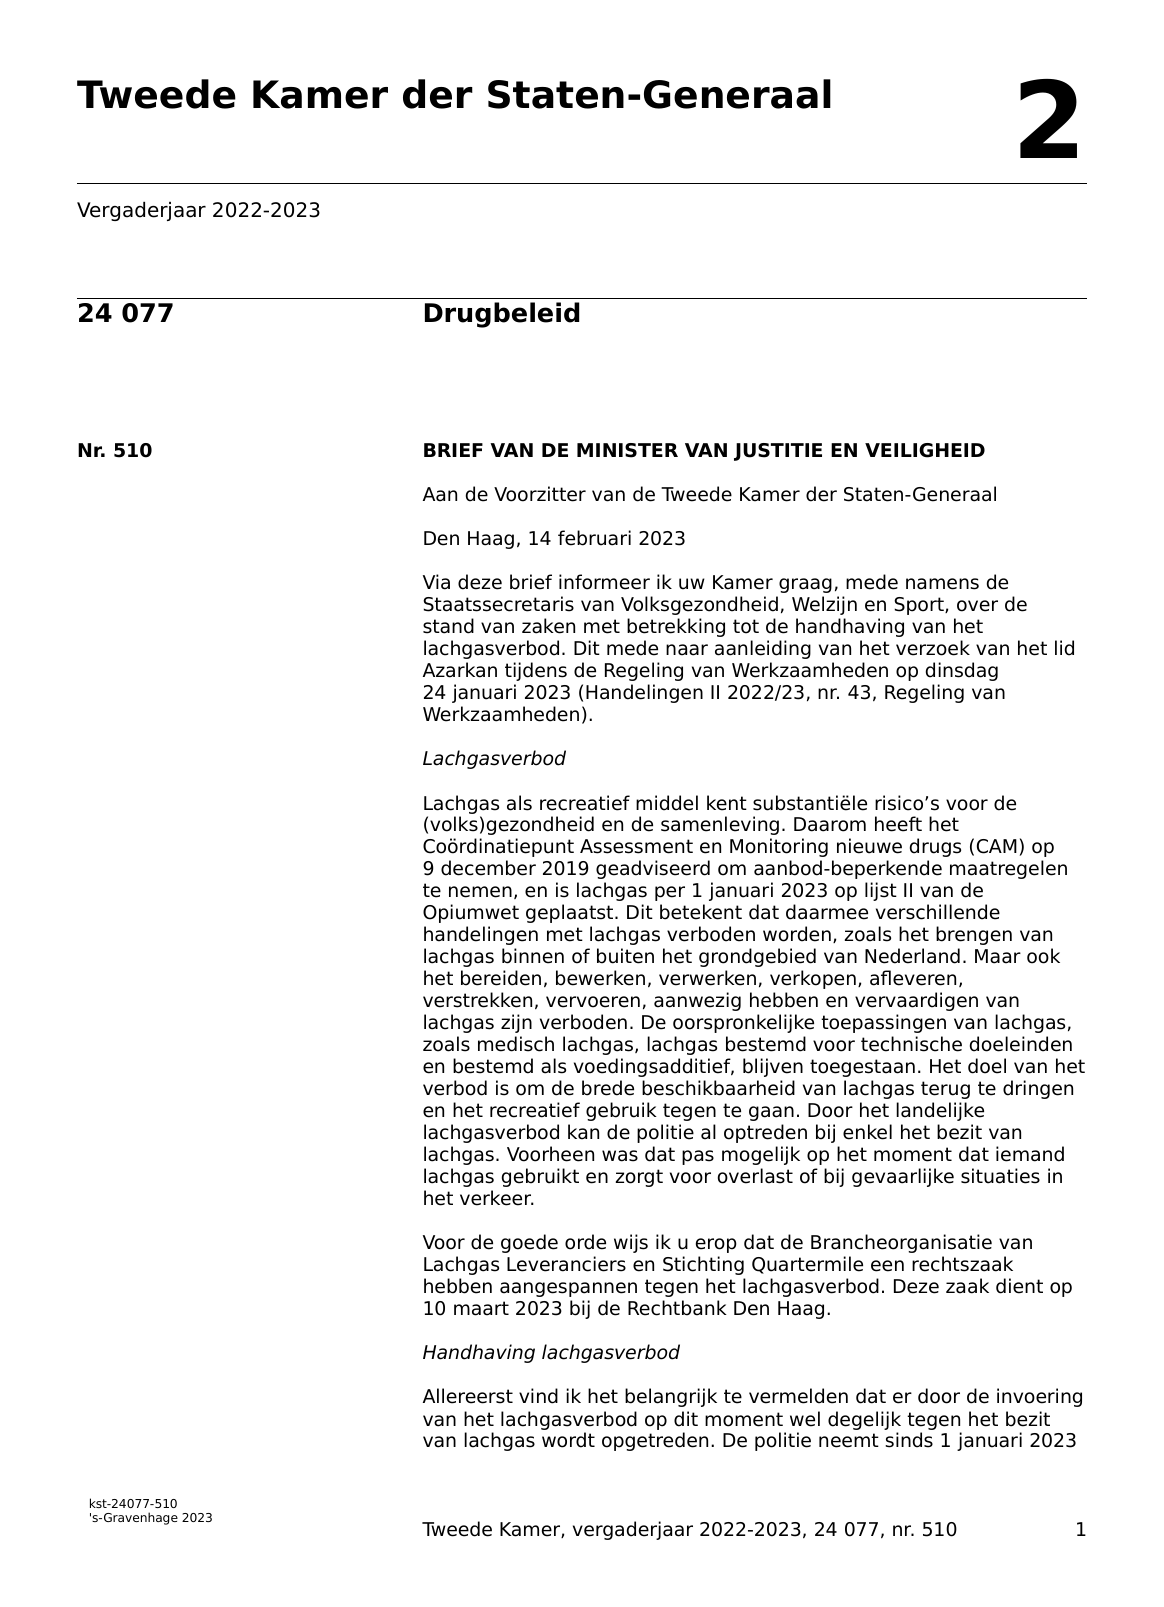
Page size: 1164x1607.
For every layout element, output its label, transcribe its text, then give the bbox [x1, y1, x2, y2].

text Allereerst vind ik het belangrijk te vermelden dat er door de invoering van het lachgasverbod op dit moment wel degelijk tegen het bezit van lachgas wordt opgetreden. De politie neemt sinds 1 januari 2023 [422, 1386, 1087, 1452]
subtitle Nr. 510 BRIEF VAN DE MINISTER VAN JUSTITIE EN VEILIGHEID [77, 440, 1087, 462]
text Via deze brief informeer ik uw Kamer graag, mede namens de Staatssecretaris van Volksgezondheid, Welzijn en Sport, over de stand van zaken met betrekking tot de handhaving van het lachgasverbod. Dit mede naar aanleiding van het verzoek van het lid Azarkan tijdens de Regeling van Werkzaamheden op dinsdag 24 januari 2023 (Handelingen II 2022/23, nr. 43, Regeling van Werkzaamheden). [422, 572, 1087, 726]
table_header Tweede Kamer der Staten-Generaal [77, 59, 886, 183]
table_header 2 [886, 59, 1087, 183]
subtitle Lachgasverbod [422, 748, 1087, 770]
subtitle 24 077 Drugbeleid [77, 299, 1087, 329]
text Lachgas als recreatief middel kent substantiële risico’s voor de (volks)gezondheid en de samenleving. Daarom heeft het Coördinatiepunt Assessment en Monitoring nieuwe drugs (CAM) op 9 december 2019 geadviseerd om aanbod-beperkende maatregelen te nemen, en is lachgas per 1 januari 2023 op lijst II van de Opiumwet geplaatst. Dit betekent dat daarmee verschillende handelingen met lachgas verboden worden, zoals het brengen van lachgas binnen of buiten het grondgebied van Nederland. Maar ook het bereiden, bewerken, verwerken, verkopen, afleveren, verstrekken, vervoeren, aanwezig hebben en vervaardigen van lachgas zijn verboden. De oorspronkelijke toepassingen van lachgas, zoals medisch lachgas, lachgas bestemd voor technische doeleinden en bestemd als voedingsadditief, blijven toegestaan. Het doel van het verbod is om de brede beschikbaarheid van lachgas terug te dringen en het recreatief gebruik tegen te gaan. Door het landelijke lachgasverbod kan de politie al optreden bij enkel het bezit van lachgas. Voorheen was dat pas mogelijk op het moment dat iemand lachgas gebruikt en zorgt voor overlast of bij gevaarlijke situaties in het verkeer. [422, 792, 1087, 1210]
text 's-Gravenhage 2023 [88, 1511, 323, 1525]
table_cell Vergaderjaar 2022-2023 [77, 184, 1087, 298]
subtitle Handhaving lachgasverbod [422, 1342, 1087, 1364]
text Aan de Voorzitter van de Tweede Kamer der Staten-Generaal [422, 484, 1087, 506]
text Voor de goede orde wijs ik u erop dat de Brancheorganisatie van Lachgas Leveranciers en Stichting Quartermile een rechtszaak hebben aangespannen tegen het lachgasverbod. Deze zaak dient op 10 maart 2023 bij de Rechtbank Den Haag. [422, 1232, 1087, 1320]
text kst-24077-510 [88, 1497, 323, 1511]
text Den Haag, 14 februari 2023 [422, 528, 1087, 550]
